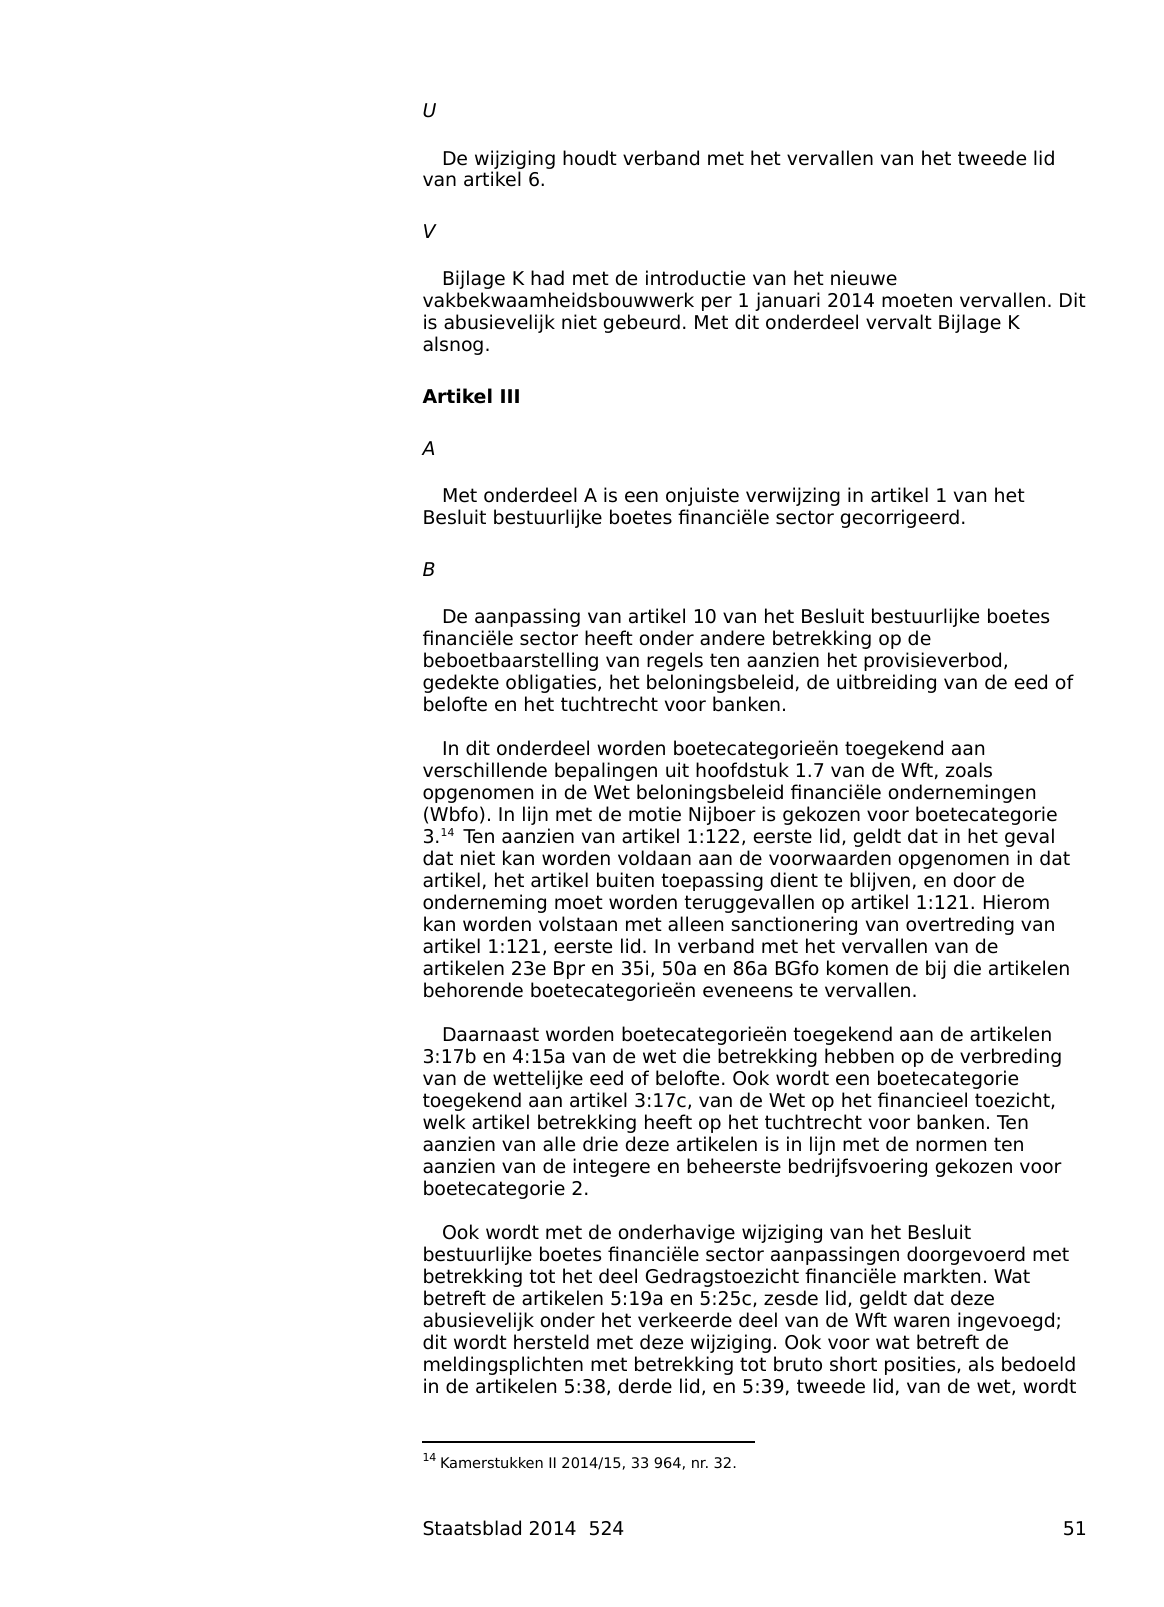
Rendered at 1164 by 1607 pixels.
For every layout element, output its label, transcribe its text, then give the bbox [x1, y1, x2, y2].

text Kamerstukken II 2014/15, 33 964, nr. 32. [422, 1451, 1087, 1473]
text Daarnaast worden boetecategorieën toegekend aan de artikelen 3:17b en 4:15a van de wet die betrekking hebben op de verbreding van de wettelijke eed of belofte. Ook wordt een boetecategorie toegekend aan artikel 3:17c, van de Wet op het financieel toezicht, welk artikel betrekking heeft op het tuchtrecht voor banken. Ten aanzien van alle drie deze artikelen is in lijn met de normen ten aanzien van de integere en beheerste bedrijfsvoering gekozen voor boetecategorie 2. [422, 1024, 1087, 1200]
subtitle U [422, 100, 1087, 122]
text In dit onderdeel worden boetecategorieën toegekend aan verschillende bepalingen uit hoofdstuk 1.7 van de Wft, zoals opgenomen in de Wet beloningsbeleid financiële ondernemingen (Wbfo). In lijn met de motie Nijboer is gekozen voor boetecategorie 3. Ten aanzien van artikel 1:122, eerste lid, geldt dat in het geval dat niet kan worden voldaan aan de voorwaarden opgenomen in dat artikel, het artikel buiten toepassing dient te blijven, en door de onderneming moet worden teruggevallen op artikel 1:121. Hierom kan worden volstaan met alleen sanctionering van overtreding van artikel 1:121, eerste lid. In verband met het vervallen van de artikelen 23e Bpr en 35i, 50a en 86a BGfo komen de bij die artikelen behorende boetecategorieën eveneens te vervallen. [422, 738, 1087, 1002]
text De aanpassing van artikel 10 van het Besluit bestuurlijke boetes financiële sector heeft onder andere betrekking op de beboetbaarstelling van regels ten aanzien het provisieverbod, gedekte obligaties, het beloningsbeleid, de uitbreiding van de eed of belofte en het tuchtrecht voor banken. [422, 606, 1087, 716]
subtitle Artikel III [422, 386, 1087, 408]
subtitle B [422, 559, 1087, 581]
text De wijziging houdt verband met het vervallen van het tweede lid van artikel 6. [422, 147, 1087, 191]
text Ook wordt met de onderhavige wijziging van het Besluit bestuurlijke boetes financiële sector aanpassingen doorgevoerd met betrekking tot het deel Gedragstoezicht financiële markten. Wat betreft de artikelen 5:19a en 5:25c, zesde lid, geldt dat deze abusievelijk onder het verkeerde deel van de Wft waren ingevoegd; dit wordt hersteld met deze wijziging. Ook voor wat betreft de meldingsplichten met betrekking tot bruto short posities, als bedoeld in de artikelen 5:38, derde lid, en 5:39, tweede lid, van de wet, wordt [422, 1222, 1087, 1398]
subtitle V [422, 221, 1087, 243]
text Bijlage K had met de introductie van het nieuwe vakbekwaamheidsbouwwerk per 1 januari 2014 moeten vervallen. Dit is abusievelijk niet gebeurd. Met dit onderdeel vervalt Bijlage K alsnog. [422, 268, 1087, 356]
subtitle A [422, 438, 1087, 460]
text Met onderdeel A is een onjuiste verwijzing in artikel 1 van het Besluit bestuurlijke boetes financiële sector gecorrigeerd. [422, 485, 1087, 529]
